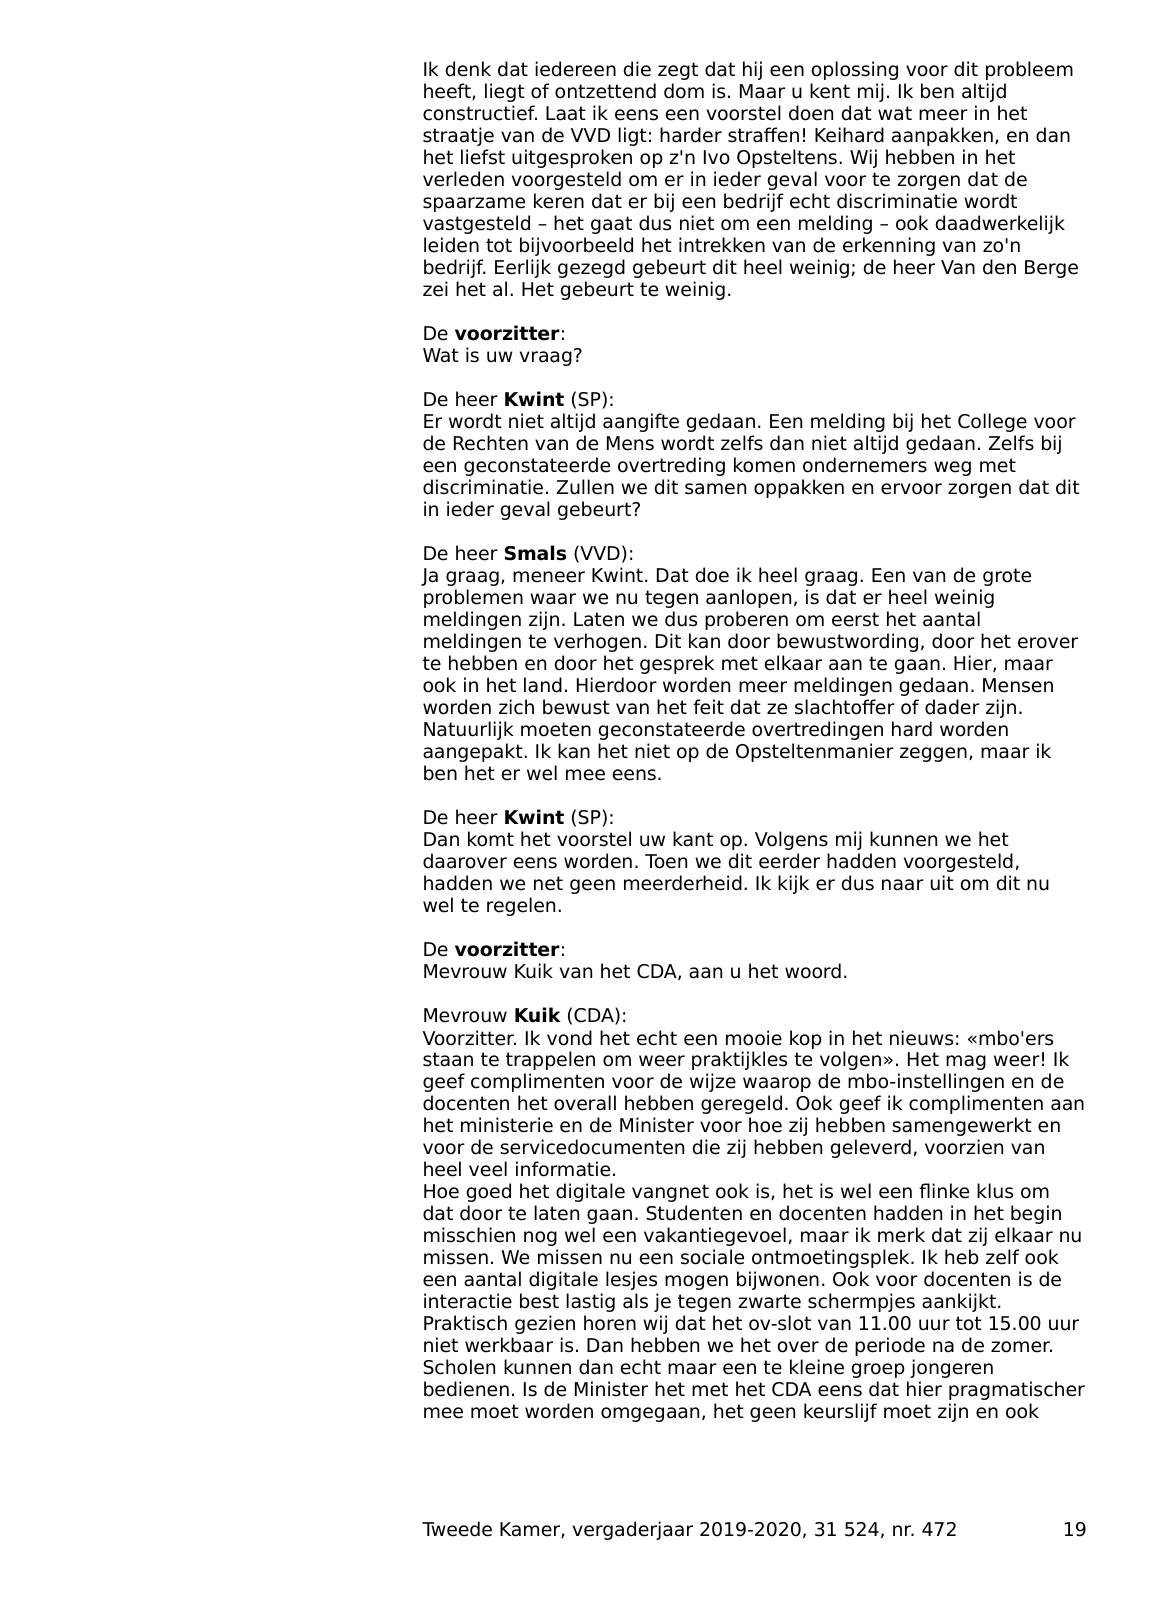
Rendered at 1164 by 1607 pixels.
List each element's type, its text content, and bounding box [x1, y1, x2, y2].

text Er wordt niet altijd aangifte gedaan. Een melding bij het College voor de Rechten van de Mens wordt zelfs dan niet altijd gedaan. Zelfs bij een geconstateerde overtreding komen ondernemers weg met discriminatie. Zullen we dit samen oppakken en ervoor zorgen dat dit in ieder geval gebeurt? [422, 411, 1087, 521]
text De heer Kwint (SP): [422, 389, 1087, 411]
text Hoe goed het digitale vangnet ook is, het is wel een flinke klus om dat door te laten gaan. Studenten en docenten hadden in het begin misschien nog wel een vakantiegevoel, maar ik merk dat zij elkaar nu missen. We missen nu een sociale ontmoetingsplek. Ik heb zelf ook een aantal digitale lesjes mogen bijwonen. Ook voor docenten is de interactie best lastig als je tegen zwarte schermpjes aankijkt. [422, 1181, 1087, 1313]
text Mevrouw Kuik (CDA): [422, 1005, 1087, 1027]
text Ja graag, meneer Kwint. Dat doe ik heel graag. Een van de grote problemen waar we nu tegen aanlopen, is dat er heel weinig meldingen zijn. Laten we dus proberen om eerst het aantal meldingen te verhogen. Dit kan door bewustwording, door het erover te hebben en door het gesprek met elkaar aan te gaan. Hier, maar ook in het land. Hierdoor worden meer meldingen gedaan. Mensen worden zich bewust van het feit dat ze slachtoffer of dader zijn. Natuurlijk moeten geconstateerde overtredingen hard worden aangepakt. Ik kan het niet op de Opsteltenmanier zeggen, maar ik ben het er wel mee eens. [422, 565, 1087, 785]
text Ik denk dat iedereen die zegt dat hij een oplossing voor dit probleem heeft, liegt of ontzettend dom is. Maar u kent mij. Ik ben altijd constructief. Laat ik eens een voorstel doen dat wat meer in het straatje van de VVD ligt: harder straffen! Keihard aanpakken, en dan het liefst uitgesproken op z'n Ivo Opsteltens. Wij hebben in het verleden voorgesteld om er in ieder geval voor te zorgen dat de spaarzame keren dat er bij een bedrijf echt discriminatie wordt vastgesteld – het gaat dus niet om een melding – ook daadwerkelijk leiden tot bijvoorbeeld het intrekken van de erkenning van zo'n bedrijf. Eerlijk gezegd gebeurt dit heel weinig; de heer Van den Berge zei het al. Het gebeurt te weinig. [422, 59, 1087, 301]
text Dan komt het voorstel uw kant op. Volgens mij kunnen we het daarover eens worden. Toen we dit eerder hadden voorgesteld, hadden we net geen meerderheid. Ik kijk er dus naar uit om dit nu wel te regelen. [422, 829, 1087, 917]
text De heer Kwint (SP): [422, 807, 1087, 829]
text Praktisch gezien horen wij dat het ov-slot van 11.00 uur tot 15.00 uur niet werkbaar is. Dan hebben we het over de periode na de zomer. Scholen kunnen dan echt maar een te kleine groep jongeren bedienen. Is de Minister het met het CDA eens dat hier pragmatischer mee moet worden omgegaan, het geen keurslijf moet zijn en ook [422, 1313, 1087, 1423]
text Voorzitter. Ik vond het echt een mooie kop in het nieuws: «mbo'ers staan te trappelen om weer praktijkles te volgen». Het mag weer! Ik geef complimenten voor de wijze waarop de mbo-instellingen en de docenten het overall hebben geregeld. Ook geef ik complimenten aan het ministerie en de Minister voor hoe zij hebben samengewerkt en voor de servicedocumenten die zij hebben geleverd, voorzien van heel veel informatie. [422, 1027, 1087, 1181]
text De heer Smals (VVD): [422, 543, 1087, 565]
text De voorzitter: [422, 939, 1087, 961]
text Mevrouw Kuik van het CDA, aan u het woord. [422, 961, 1087, 983]
text De voorzitter: [422, 323, 1087, 345]
text Wat is uw vraag? [422, 345, 1087, 367]
